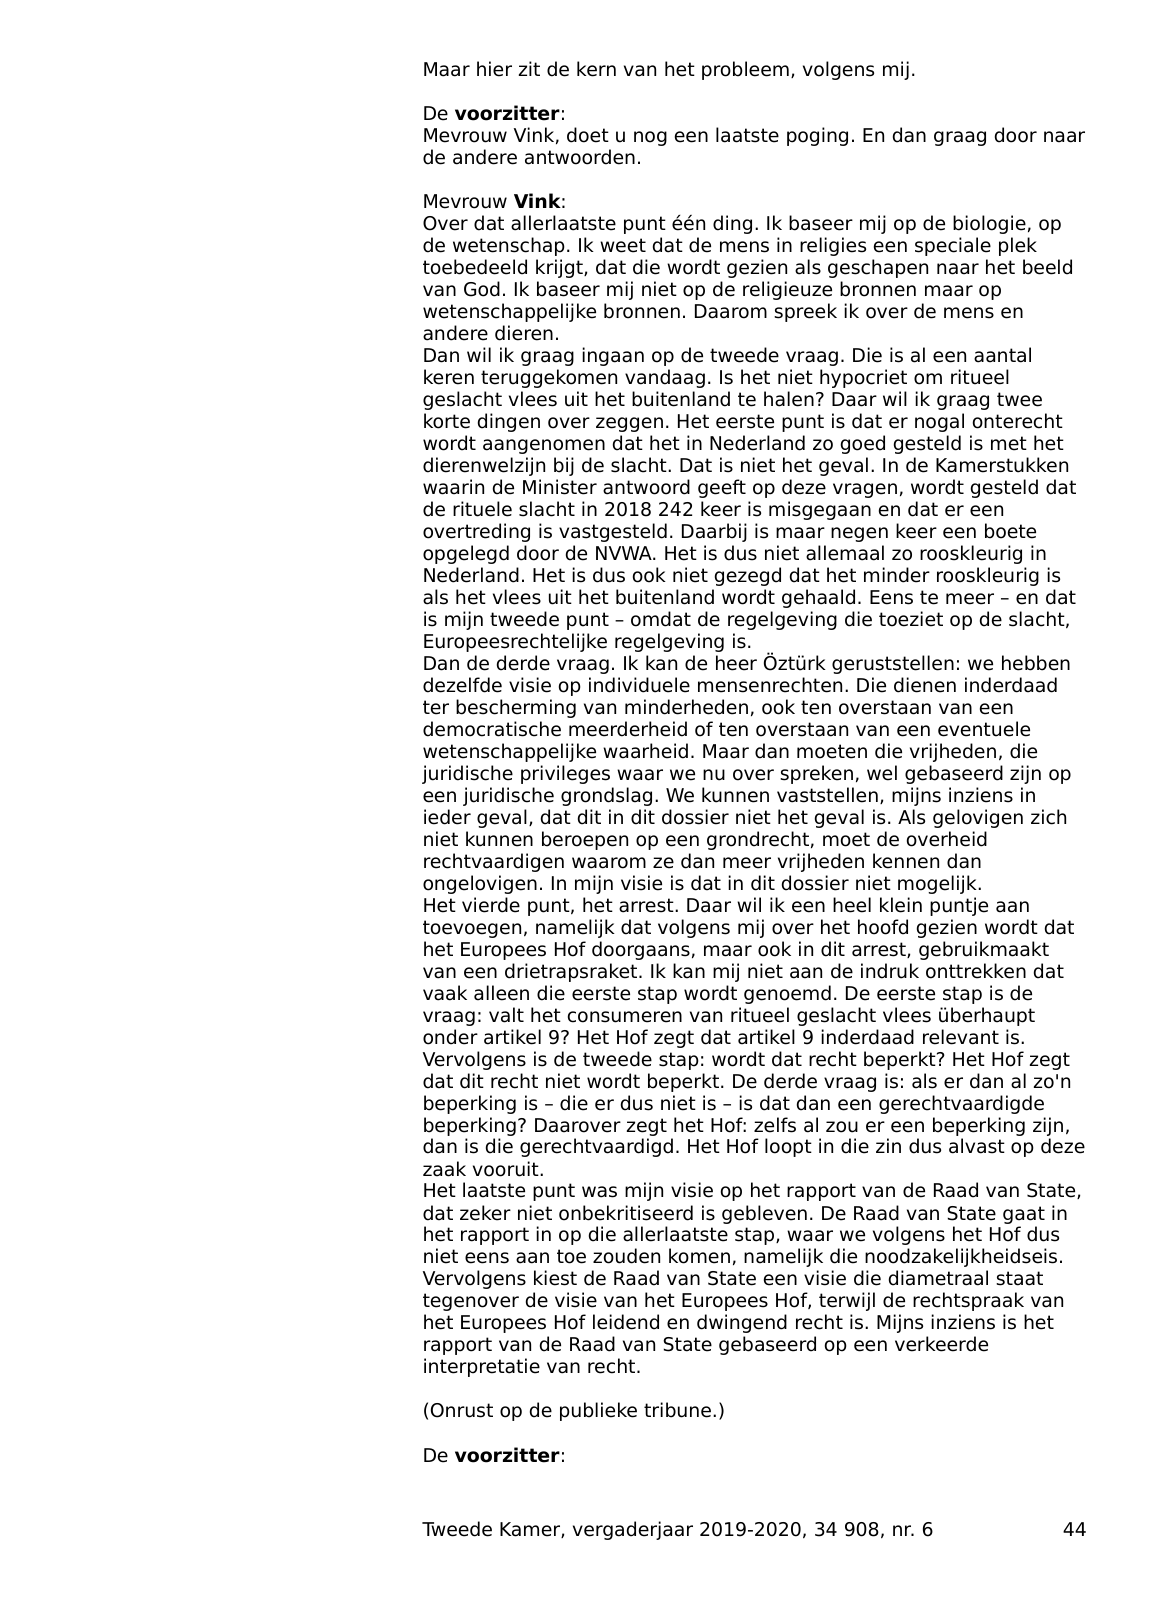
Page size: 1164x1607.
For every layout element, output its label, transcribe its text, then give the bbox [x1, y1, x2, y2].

text Maar hier zit de kern van het probleem, volgens mij. [422, 59, 1087, 81]
text Dan wil ik graag ingaan op de tweede vraag. Die is al een aantal keren teruggekomen vandaag. Is het niet hypocriet om ritueel geslacht vlees uit het buitenland te halen? Daar wil ik graag twee korte dingen over zeggen. Het eerste punt is dat er nogal onterecht wordt aangenomen dat het in Nederland zo goed gesteld is met het dierenwelzijn bij de slacht. Dat is niet het geval. In de Kamerstukken waarin de Minister antwoord geeft op deze vragen, wordt gesteld dat de rituele slacht in 2018 242 keer is misgegaan en dat er een overtreding is vastgesteld. Daarbij is maar negen keer een boete opgelegd door de NVWA. Het is dus niet allemaal zo rooskleurig in Nederland. Het is dus ook niet gezegd dat het minder rooskleurig is als het vlees uit het buitenland wordt gehaald. Eens te meer – en dat is mijn tweede punt – omdat de regelgeving die toeziet op de slacht, Europeesrechtelijke regelgeving is. [422, 345, 1087, 653]
text Het vierde punt, het arrest. Daar wil ik een heel klein puntje aan toevoegen, namelijk dat volgens mij over het hoofd gezien wordt dat het Europees Hof doorgaans, maar ook in dit arrest, gebruikmaakt van een drietrapsraket. Ik kan mij niet aan de indruk onttrekken dat vaak alleen die eerste stap wordt genoemd. De eerste stap is de vraag: valt het consumeren van ritueel geslacht vlees überhaupt onder artikel 9? Het Hof zegt dat artikel 9 inderdaad relevant is. Vervolgens is de tweede stap: wordt dat recht beperkt? Het Hof zegt dat dit recht niet wordt beperkt. De derde vraag is: als er dan al zo'n beperking is – die er dus niet is – is dat dan een gerechtvaardigde beperking? Daarover zegt het Hof: zelfs al zou er een beperking zijn, dan is die gerechtvaardigd. Het Hof loopt in die zin dus alvast op deze zaak vooruit. [422, 895, 1087, 1180]
text (Onrust op de publieke tribune.) [422, 1400, 1087, 1422]
text Het laatste punt was mijn visie op het rapport van de Raad van State, dat zeker niet onbekritiseerd is gebleven. De Raad van State gaat in het rapport in op die allerlaatste stap, waar we volgens het Hof dus niet eens aan toe zouden komen, namelijk die noodzakelijkheidseis. Vervolgens kiest de Raad van State een visie die diametraal staat tegenover de visie van het Europees Hof, terwijl de rechtspraak van het Europees Hof leidend en dwingend recht is. Mijns inziens is het rapport van de Raad van State gebaseerd op een verkeerde interpretatie van recht. [422, 1180, 1087, 1378]
text De voorzitter: [422, 1444, 1087, 1467]
text Mevrouw Vink, doet u nog een laatste poging. En dan graag door naar de andere antwoorden. [422, 125, 1087, 169]
text Mevrouw Vink: [422, 191, 1087, 213]
text De voorzitter: [422, 103, 1087, 125]
text Dan de derde vraag. Ik kan de heer Öztürk geruststellen: we hebben dezelfde visie op individuele mensenrechten. Die dienen inderdaad ter bescherming van minderheden, ook ten overstaan van een democratische meerderheid of ten overstaan van een eventuele wetenschappelijke waarheid. Maar dan moeten die vrijheden, die juridische privileges waar we nu over spreken, wel gebaseerd zijn op een juridische grondslag. We kunnen vaststellen, mijns inziens in ieder geval, dat dit in dit dossier niet het geval is. Als gelovigen zich niet kunnen beroepen op een grondrecht, moet de overheid rechtvaardigen waarom ze dan meer vrijheden kennen dan ongelovigen. In mijn visie is dat in dit dossier niet mogelijk. [422, 653, 1087, 895]
text Over dat allerlaatste punt één ding. Ik baseer mij op de biologie, op de wetenschap. Ik weet dat de mens in religies een speciale plek toebedeeld krijgt, dat die wordt gezien als geschapen naar het beeld van God. Ik baseer mij niet op de religieuze bronnen maar op wetenschappelijke bronnen. Daarom spreek ik over de mens en andere dieren. [422, 213, 1087, 345]
